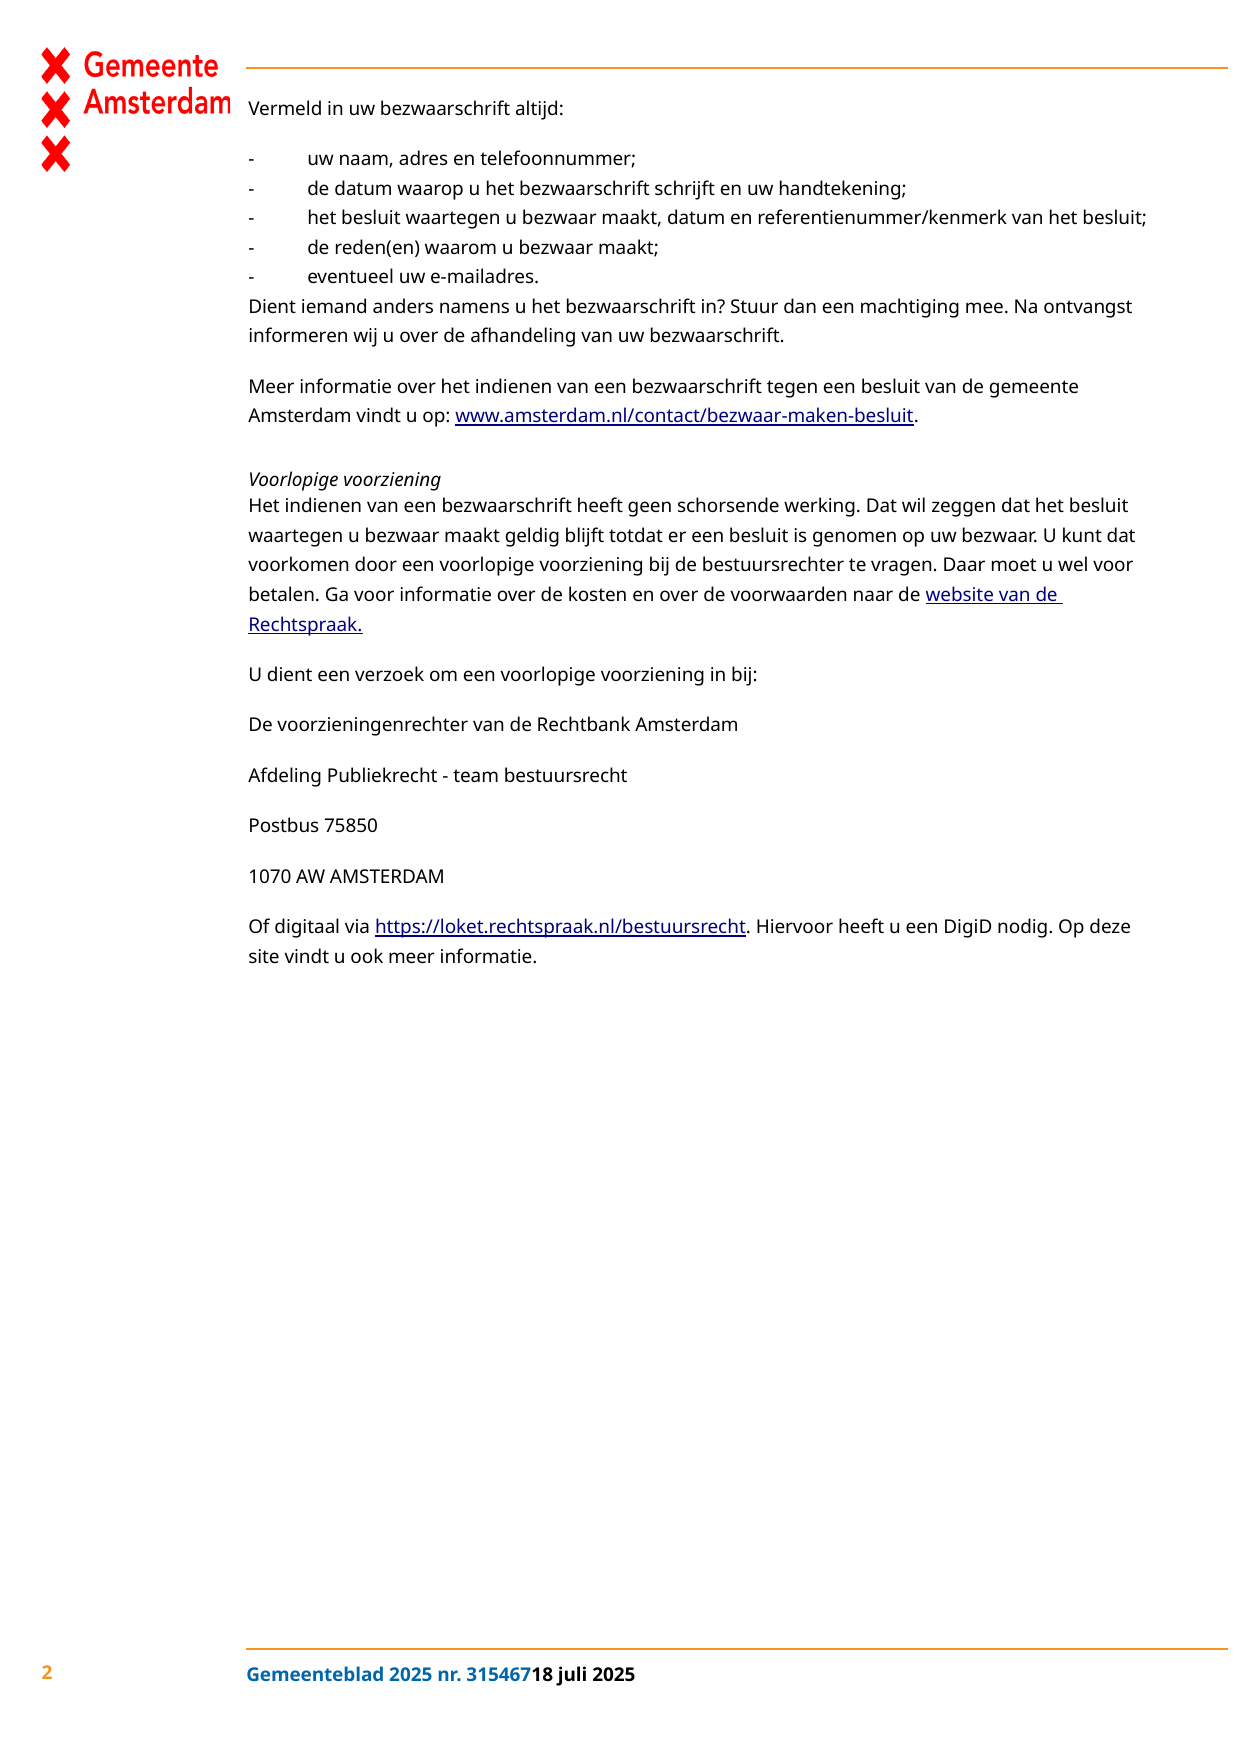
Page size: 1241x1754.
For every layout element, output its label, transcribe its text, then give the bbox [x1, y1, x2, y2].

text Het indienen van een bezwaarschrift heeft geen schorsende werking. Dat wil zeggen dat het besluit waartegen u bezwaar maakt geldig blijft totdat er een besluit is genomen op uw bezwaar. U kunt dat voorkomen door een voorlopige voorziening bij de bestuursrechter te vragen. Daar moet u wel voor betalen. Ga voor informatie over de kosten en over de voorwaarden naar de website van de Rechtspraak. [248, 492, 1152, 636]
text Postbus 75850 [248, 812, 1152, 838]
list het besluit waartegen u bezwaar maakt, datum en referentienummer/kenmerk van het besluit; [248, 204, 1152, 230]
text De voorzieningenrechter van de Rechtbank Amsterdam [248, 712, 1152, 737]
list uw naam, adres en telefoonnummer; [248, 145, 1152, 171]
text Afdeling Publiekrecht - team bestuursrecht [248, 762, 1152, 788]
picture [41, 47, 231, 172]
text Of digitaal via https://loket.rechtspraak.nl/bestuursrecht. Hiervoor heeft u een DigiD nodig. Op deze site vindt u ook meer informatie. [248, 913, 1152, 968]
list de reden(en) waarom u bezwaar maakt; [248, 234, 1152, 260]
text Voorlopige voorziening [248, 467, 1152, 492]
text Dient iemand anders namens u het bezwaarschrift in? Stuur dan een machtiging mee. Na ontvangst informeren wij u over de afhandeling van uw bezwaarschrift. [248, 293, 1152, 348]
text U dient een verzoek om een voorlopige voorziening in bij: [248, 661, 1152, 687]
list eventueel uw e-mailadres. [248, 263, 1152, 289]
list de datum waarop u het bezwaarschrift schrijft en uw handtekening; [248, 175, 1152, 201]
text 1070 AW AMSTERDAM [248, 863, 1152, 888]
text Meer informatie over het indienen van een bezwaarschrift tegen een besluit van de gemeente Amsterdam vindt u op: www.amsterdam.nl/contact/bezwaar-maken-besluit. [248, 373, 1152, 428]
text Vermeld in uw bezwaarschrift altijd: [248, 95, 1152, 121]
